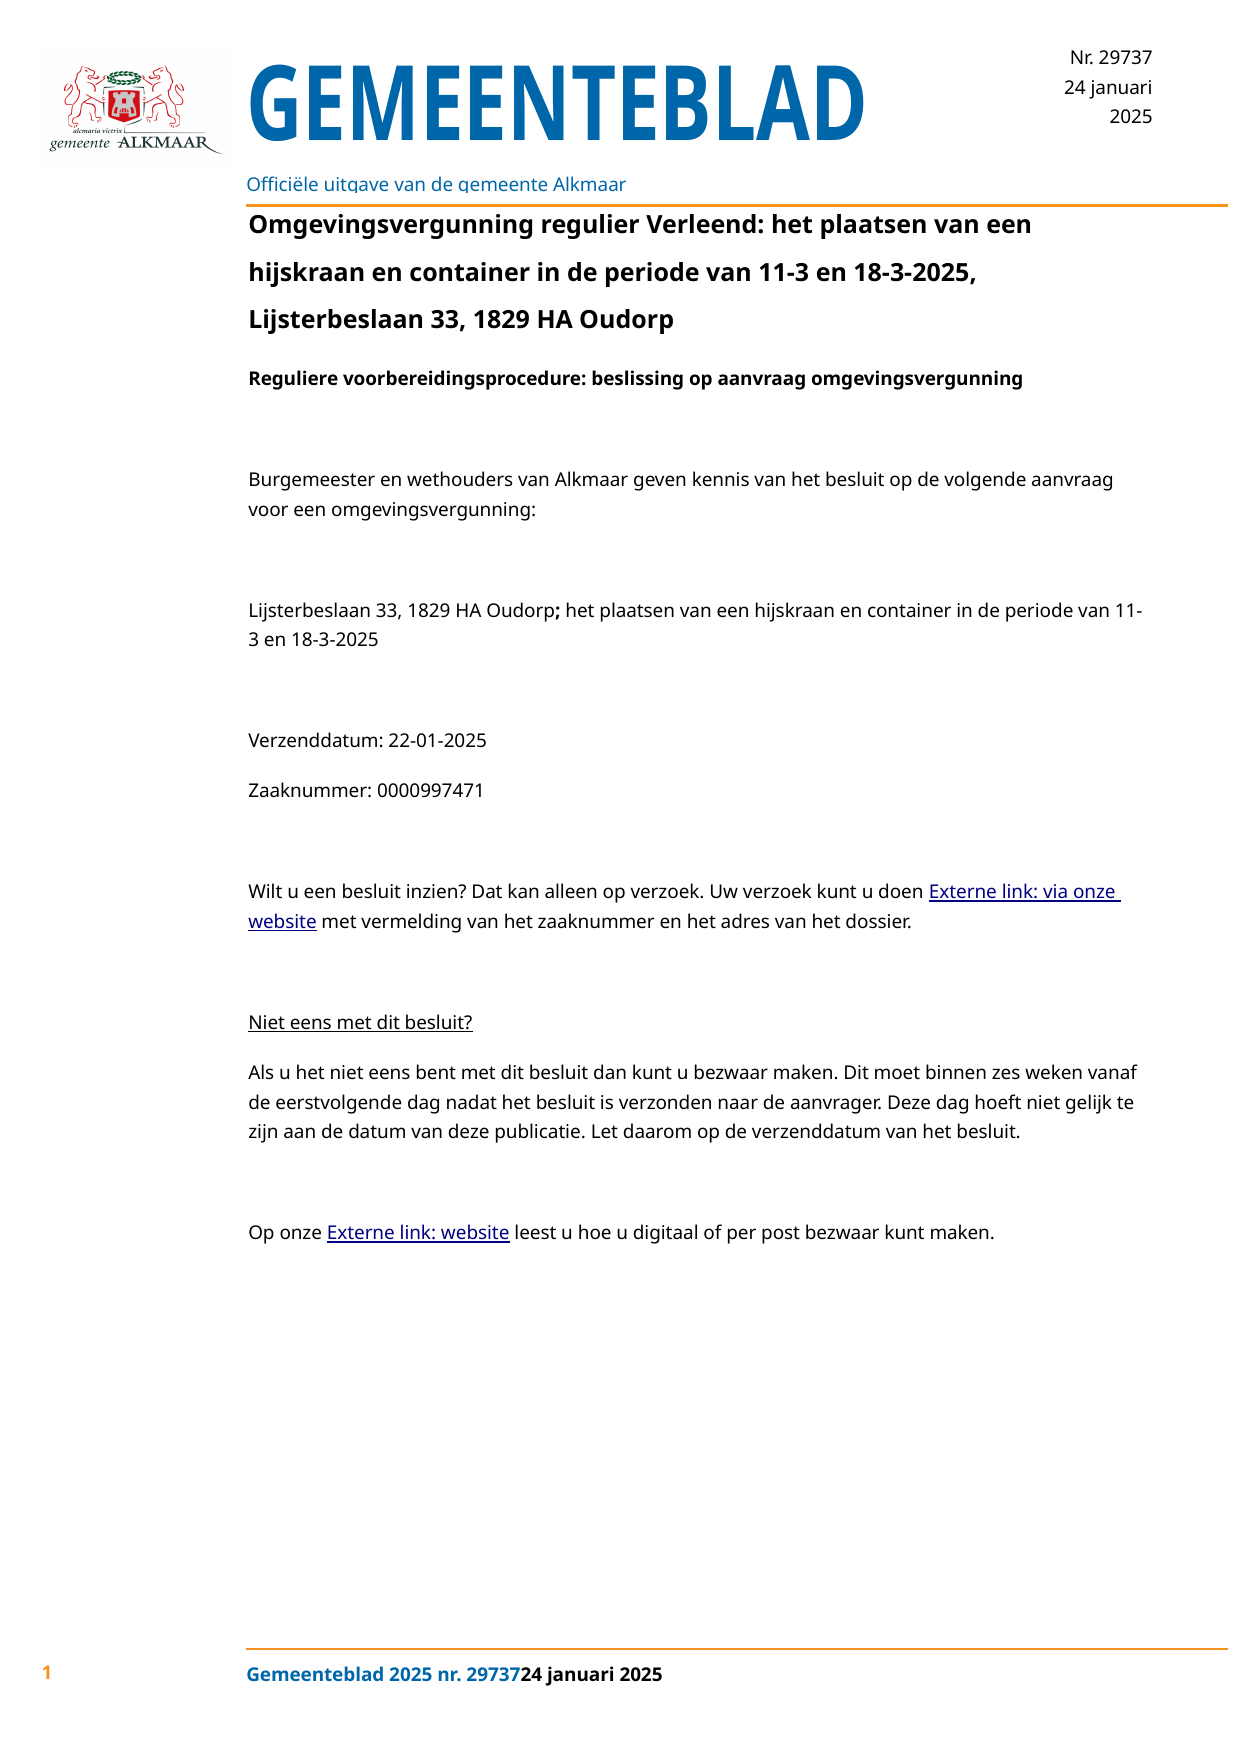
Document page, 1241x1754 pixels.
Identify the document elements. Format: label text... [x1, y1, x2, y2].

text Verzenddatum: 22-01-2025 [248, 727, 1152, 753]
text Op onze Externe link: website leest u hoe u digitaal of per post bezwaar kunt maken. [248, 1219, 1152, 1245]
text Wilt u een besluit inzien? Dat kan alleen op verzoek. Uw verzoek kunt u doen Externe link: via onze website met vermelding van het zaaknummer en het adres van het dossier. [248, 878, 1152, 934]
text Als u het niet eens bent met dit besluit dan kunt u bezwaar maken. Dit moet binnen zes weken vanaf de eerstvolgende dag nadat het besluit is verzonden naar de aanvrager. Deze dag hoeft niet gelijk te zijn aan de datum van deze publicatie. Let daarom op de verzenddatum van het besluit. [248, 1059, 1152, 1144]
text Reguliere voorbereidingsprocedure: beslissing op aanvraag omgevingsvergunning [248, 366, 1152, 391]
text Niet eens met dit besluit? [248, 1009, 1152, 1034]
text Omgevingsvergunning regulier Verleend: het plaatsen van een hijskraan en container in de periode van 11-3 en 18-3-2025, Lijsterbeslaan 33, 1829 HA Oudorp [248, 207, 1152, 336]
text Burgemeester en wethouders van Alkmaar geven kennis van het besluit op de volgende aanvraag voor een omgevingsvergunning: [248, 466, 1152, 522]
text Zaaknummer: 0000997471 [248, 778, 1152, 803]
picture [41, 47, 231, 172]
text Lijsterbeslaan 33, 1829 HA Oudorp; het plaatsen van een hijskraan en container in de periode van 11-3 en 18-3-2025 [248, 597, 1152, 652]
